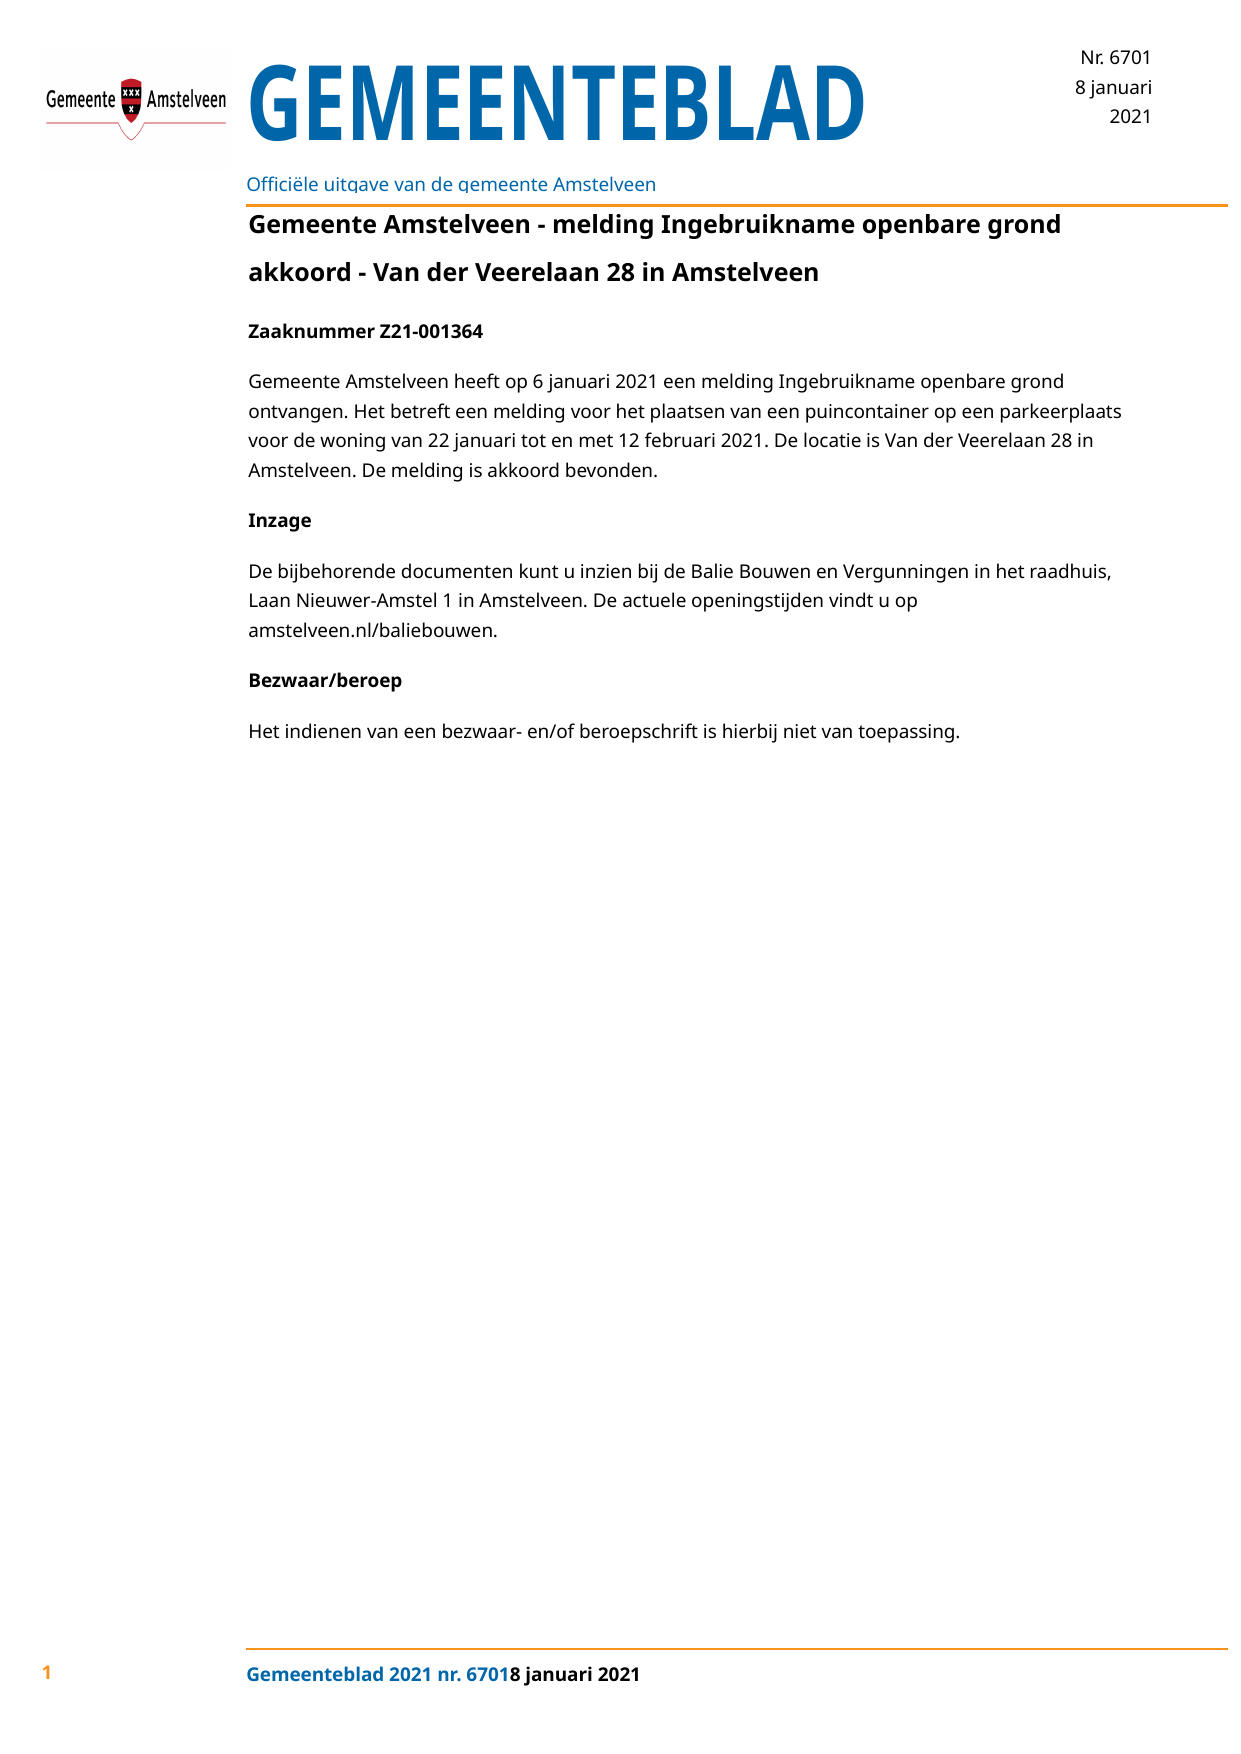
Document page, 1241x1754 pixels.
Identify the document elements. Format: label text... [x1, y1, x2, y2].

text De bijbehorende documenten kunt u inzien bij de Balie Bouwen en Vergunningen in het raadhuis, Laan Nieuwer-Amstel 1 in Amstelveen. De actuele openingstijden vindt u op amstelveen.nl/baliebouwen. [248, 558, 1152, 643]
text Gemeente Amstelveen heeft op 6 januari 2021 een melding Ingebruikname openbare grond ontvangen. Het betreft een melding voor het plaatsen van een puincontainer op een parkeerplaats voor de woning van 22 januari tot en met 12 februari 2021. De locatie is Van der Veerelaan 28 in Amstelveen. De melding is akkoord bevonden. [248, 368, 1152, 483]
text Zaaknummer Z21-001364 [248, 318, 1152, 344]
text Bezwaar/beroep [248, 667, 1152, 693]
text Gemeente Amstelveen - melding Ingebruikname openbare grond akkoord - Van der Veerelaan 28 in Amstelveen [248, 207, 1152, 288]
text Het indienen van een bezwaar- en/of beroepschrift is hierbij niet van toepassing. [248, 718, 1152, 744]
picture [41, 47, 231, 172]
text Inzage [248, 507, 1152, 533]
